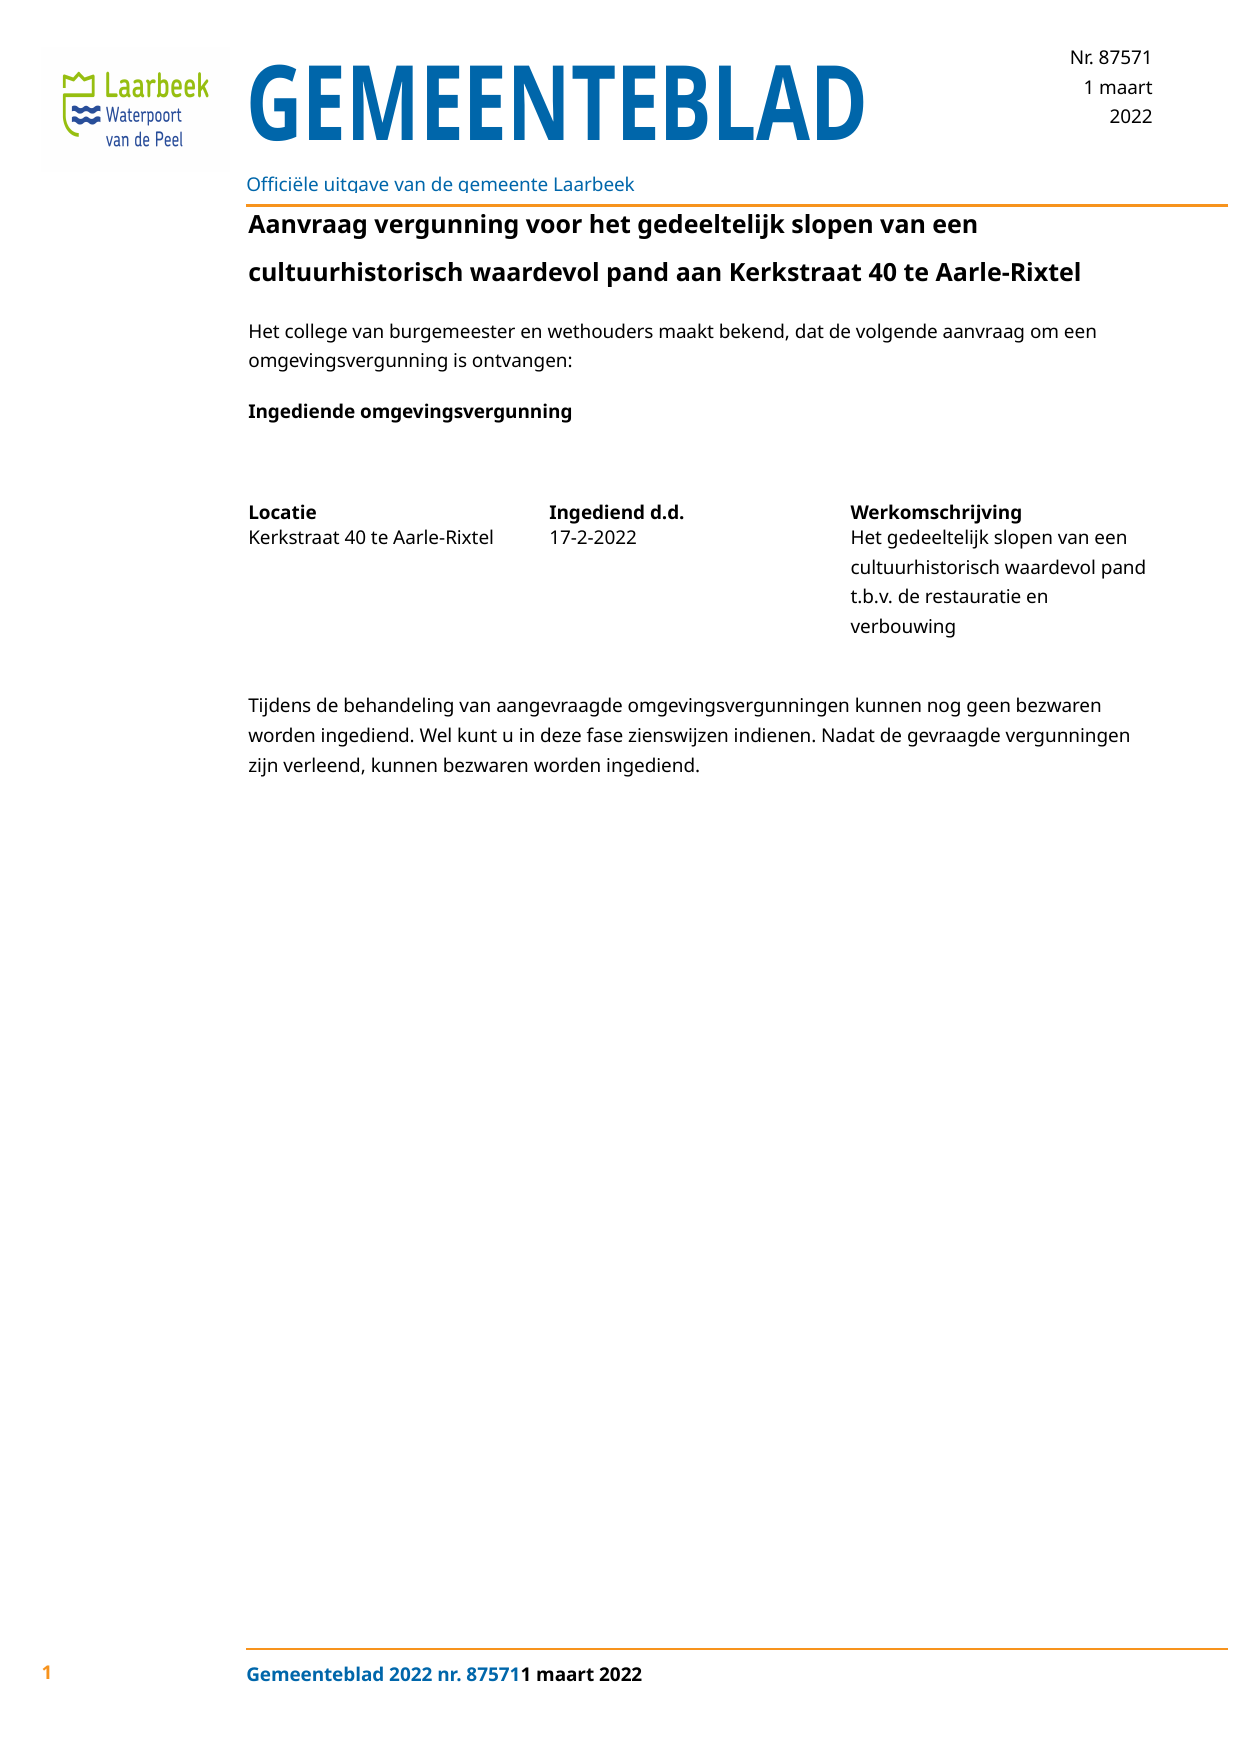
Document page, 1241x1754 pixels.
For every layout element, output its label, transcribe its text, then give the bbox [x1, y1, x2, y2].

text Ingediende omgevingsvergunning [248, 398, 1152, 424]
table_cell 17-2-2022 [549, 525, 850, 639]
table_cell Het gedeeltelijk slopen van een cultuurhistorisch waardevol pand t.b.v. de restauratie en verbouwing [850, 525, 1152, 639]
table_cell Kerkstraat 40 te Aarle-Rixtel [248, 525, 549, 639]
text Tijdens de behandeling van aangevraagde omgevingsvergunningen kunnen nog geen bezwaren worden ingediend. Wel kunt u in deze fase zienswijzen indienen. Nadat de gevraagde vergunningen zijn verleend, kunnen bezwaren worden ingediend. [248, 693, 1152, 778]
table_header Locatie [248, 499, 549, 524]
text Aanvraag vergunning voor het gedeeltelijk slopen van een cultuurhistorisch waardevol pand aan Kerkstraat 40 te Aarle-Rixtel [248, 207, 1152, 288]
table_header Werkomschrijving [850, 499, 1152, 524]
text Het college van burgemeester en wethouders maakt bekend, dat de volgende aanvraag om een omgevingsvergunning is ontvangen: [248, 318, 1152, 373]
picture [41, 47, 231, 172]
table_header Ingediend d.d. [549, 499, 850, 524]
